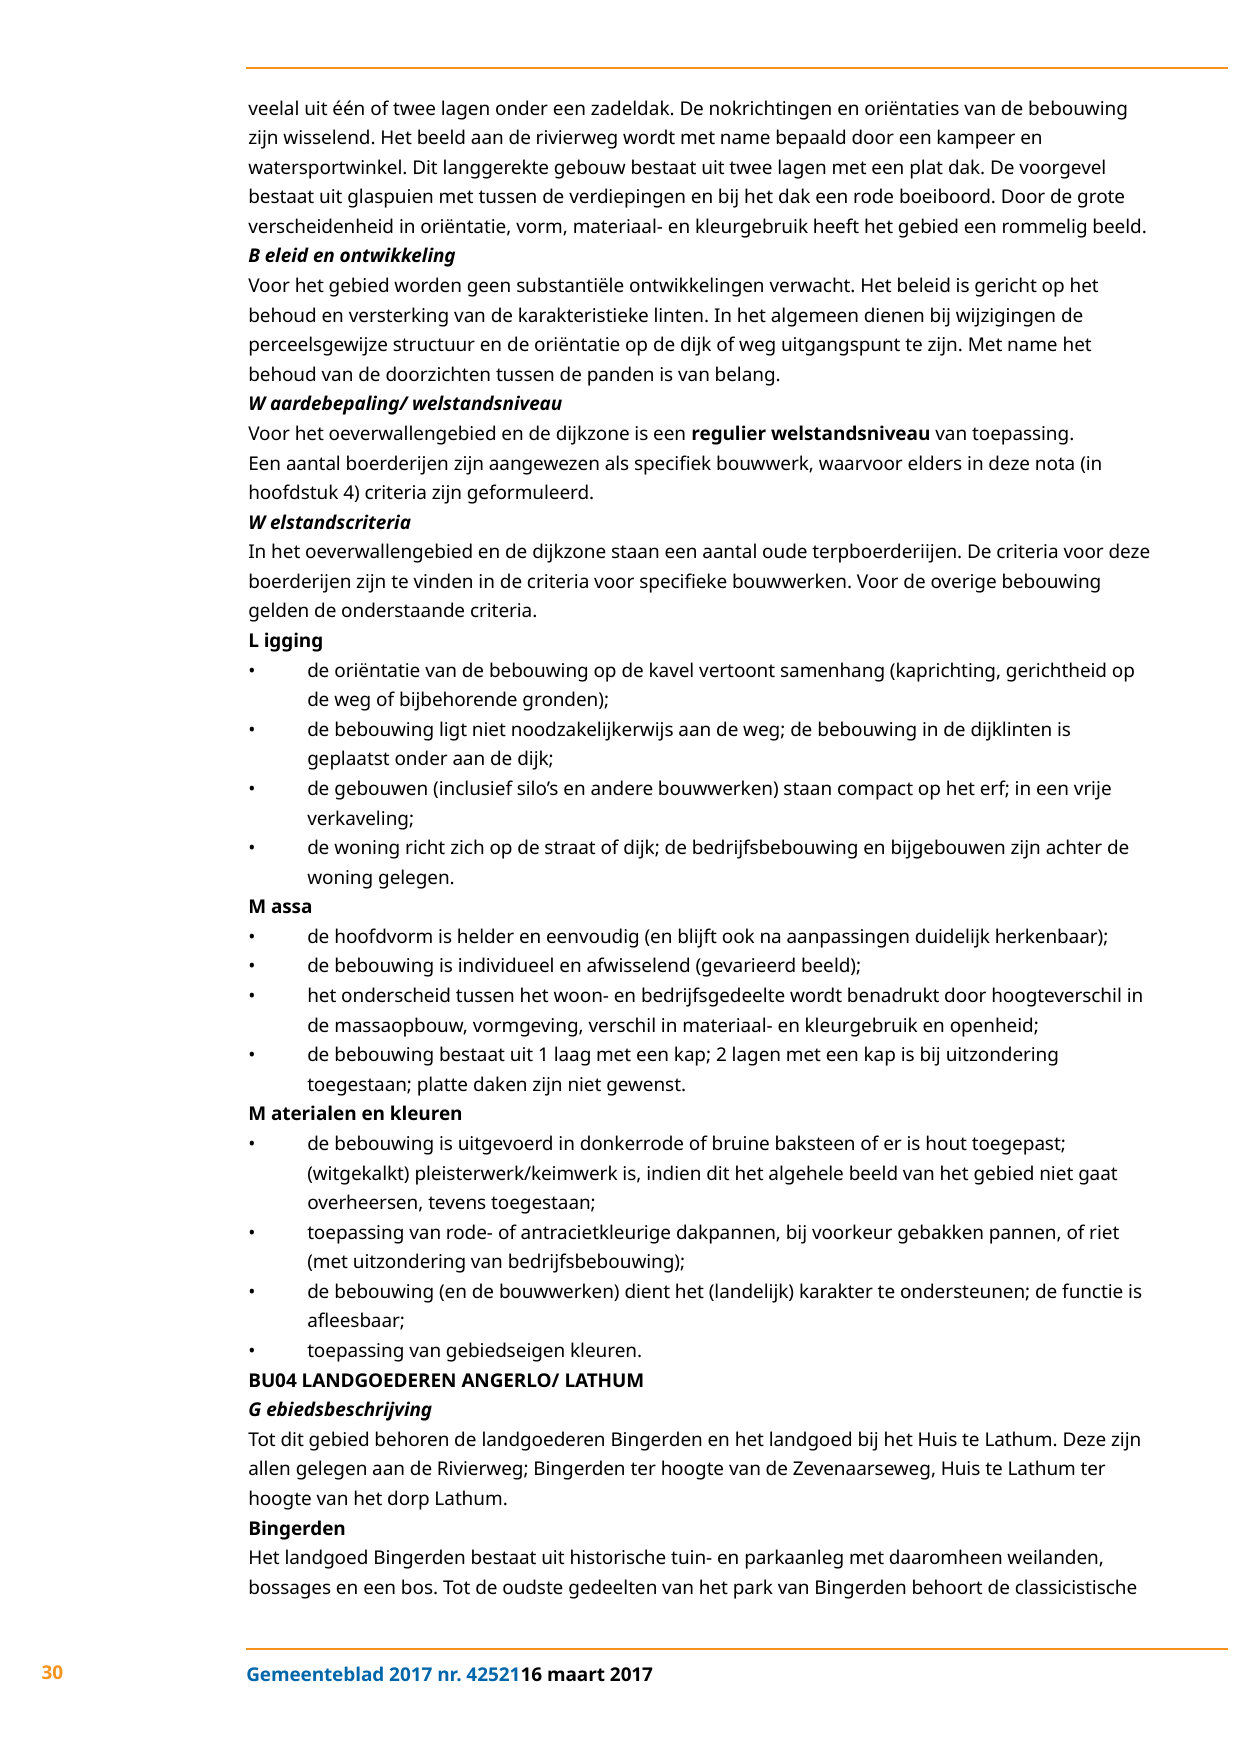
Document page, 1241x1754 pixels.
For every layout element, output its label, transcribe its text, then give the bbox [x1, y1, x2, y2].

list het onderscheid tussen het woon- en bedrijfsgedeelte wordt benadrukt door hoogteverschil in de massaopbouw, vormgeving, verschil in materiaal- en kleurgebruik en openheid; [248, 982, 1152, 1038]
text Tot dit gebied behoren de landgoederen Bingerden en het landgoed bij het Huis te Lathum. Deze zijn allen gelegen aan de Rivierweg; Bingerden ter hoogte van de Zevenaarseweg, Huis te Lathum ter hoogte van het dorp Lathum. [248, 1426, 1152, 1511]
text Het landgoed Bingerden bestaat uit historische tuin- en parkaanleg met daaromheen weilanden, bossages en een bos. Tot de oudste gedeelten van het park van Bingerden behoort de classicistische [248, 1544, 1152, 1600]
text Voor het oeverwallengebied en de dijkzone is een regulier welstandsniveau van toepassing. [248, 420, 1152, 446]
text Een aantal boerderijen zijn aangewezen als specifiek bouwwerk, waarvoor elders in deze nota (in hoofdstuk 4) criteria zijn geformuleerd. [248, 450, 1152, 505]
list de bebouwing bestaat uit 1 laag met een kap; 2 lagen met een kap is bij uitzondering toegestaan; platte daken zijn niet gewenst. [248, 1041, 1152, 1097]
text W elstandscriteria [248, 509, 1152, 535]
text W aardebepaling/ welstandsniveau [248, 391, 1152, 416]
list de hoofdvorm is helder en eenvoudig (en blijft ook na aanpassingen duidelijk herkenbaar); [248, 923, 1152, 949]
list toepassing van rode- of antracietkleurige dakpannen, bij voorkeur gebakken pannen, of riet (met uitzondering van bedrijfsbebouwing); [248, 1219, 1152, 1274]
text Bingerden [248, 1515, 1152, 1541]
text Voor het gebied worden geen substantiële ontwikkelingen verwacht. Het beleid is gericht op het behoud en versterking van de karakteristieke linten. In het algemeen dienen bij wijzigingen de perceelsgewijze structuur en de oriëntatie op de dijk of weg uitgangspunt te zijn. Met name het behoud van de doorzichten tussen de panden is van belang. [248, 272, 1152, 387]
text L igging [248, 627, 1152, 653]
list toepassing van gebiedseigen kleuren. [248, 1337, 1152, 1363]
list de bebouwing is uitgevoerd in donkerrode of bruine baksteen of er is hout toegepast; (witgekalkt) pleisterwerk/keimwerk is, indien dit het algehele beeld van het gebied niet gaat overheersen, tevens toegestaan; [248, 1130, 1152, 1215]
list de gebouwen (inclusief silo’s en andere bouwwerken) staan compact op het erf; in een vrije verkaveling; [248, 775, 1152, 831]
picture [41, 47, 231, 172]
list de bebouwing is individueel en afwisselend (gevarieerd beeld); [248, 953, 1152, 978]
list de oriëntatie van de bebouwing op de kavel vertoont samenhang (kaprichting, gerichtheid op de weg of bijbehorende gronden); [248, 657, 1152, 712]
text In het oeverwallengebied en de dijkzone staan een aantal oude terpboerderiijen. De criteria voor deze boerderijen zijn te vinden in de criteria voor specifieke bouwwerken. Voor de overige bebouwing gelden de onderstaande criteria. [248, 538, 1152, 623]
text BU04 LANDGOEDEREN ANGERLO/ LATHUM [248, 1367, 1152, 1393]
list de bebouwing (en de bouwwerken) dient het (landelijk) karakter te ondersteunen; de functie is afleesbaar; [248, 1278, 1152, 1333]
list de woning richt zich op de straat of dijk; de bedrijfsbebouwing en bijgebouwen zijn achter de woning gelegen. [248, 834, 1152, 890]
text G ebiedsbeschrijving [248, 1396, 1152, 1422]
text M assa [248, 893, 1152, 919]
text B eleid en ontwikkeling [248, 243, 1152, 268]
text veelal uit één of twee lagen onder een zadeldak. De nokrichtingen en oriëntaties van de bebouwing zijn wisselend. Het beeld aan de rivierweg wordt met name bepaald door een kampeer en watersportwinkel. Dit langgerekte gebouw bestaat uit twee lagen met een plat dak. De voorgevel bestaat uit glaspuien met tussen de verdiepingen en bij het dak een rode boeiboord. Door de grote verscheidenheid in oriëntatie, vorm, materiaal- en kleurgebruik heeft het gebied een rommelig beeld. [248, 95, 1152, 239]
list de bebouwing ligt niet noodzakelijkerwijs aan de weg; de bebouwing in de dijklinten is geplaatst onder aan de dijk; [248, 716, 1152, 771]
text M aterialen en kleuren [248, 1101, 1152, 1126]
